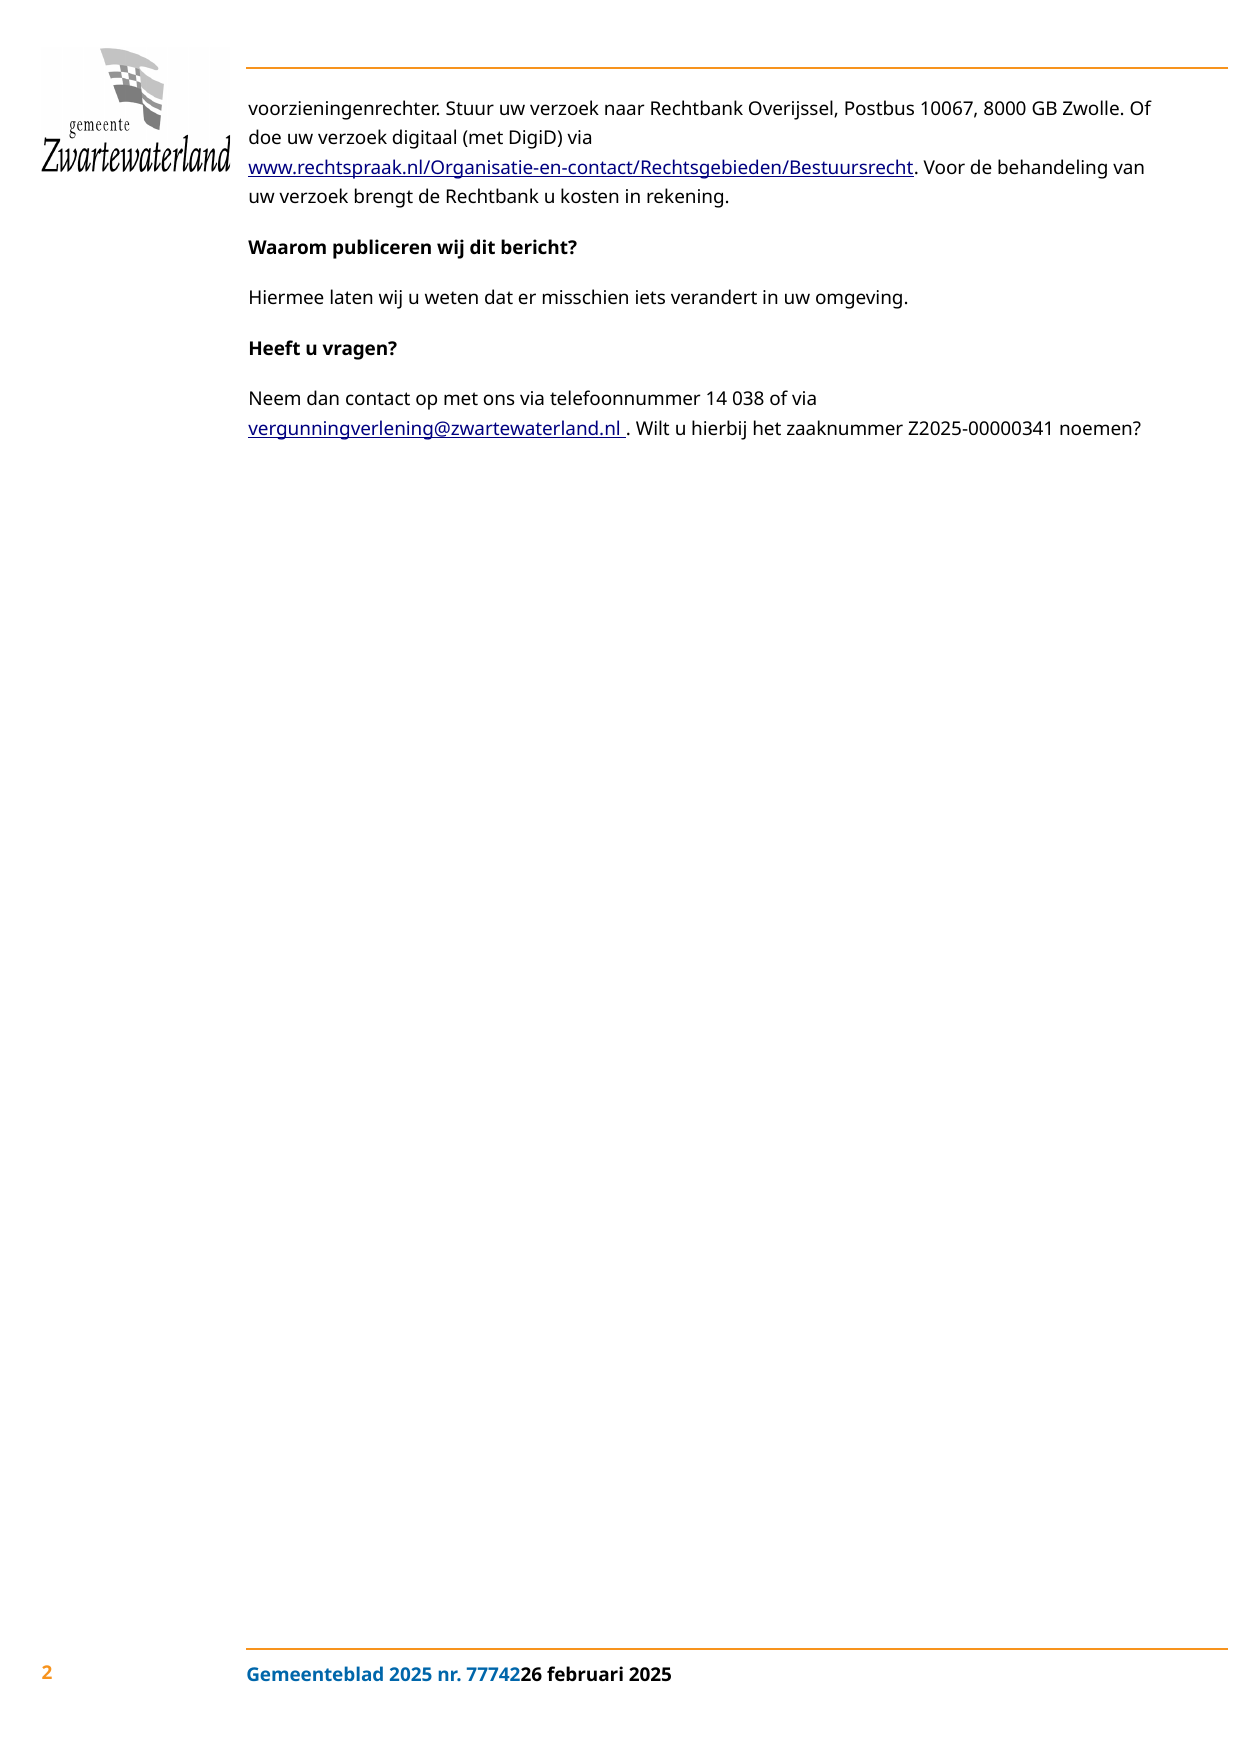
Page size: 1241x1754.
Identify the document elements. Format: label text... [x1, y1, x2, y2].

text Neem dan contact op met ons via telefoonnummer 14 038 of via vergunningverlening@zwartewaterland.nl . Wilt u hierbij het zaaknummer Z2025-00000341 noemen? [248, 385, 1152, 441]
text Heeft u vragen? [248, 335, 1152, 361]
text voorzieningenrechter. Stuur uw verzoek naar Rechtbank Overijssel, Postbus 10067, 8000 GB Zwolle. Of doe uw verzoek digitaal (met DigiD) via www.rechtspraak.nl/Organisatie-en-contact/Rechtsgebieden/Bestuursrecht. Voor de behandeling van uw verzoek brengt de Rechtbank u kosten in rekening. [248, 95, 1152, 209]
text Waarom publiceren wij dit bericht? [248, 234, 1152, 260]
text Hiermee laten wij u weten dat er misschien iets verandert in uw omgeving. [248, 284, 1152, 310]
picture [41, 47, 231, 172]
